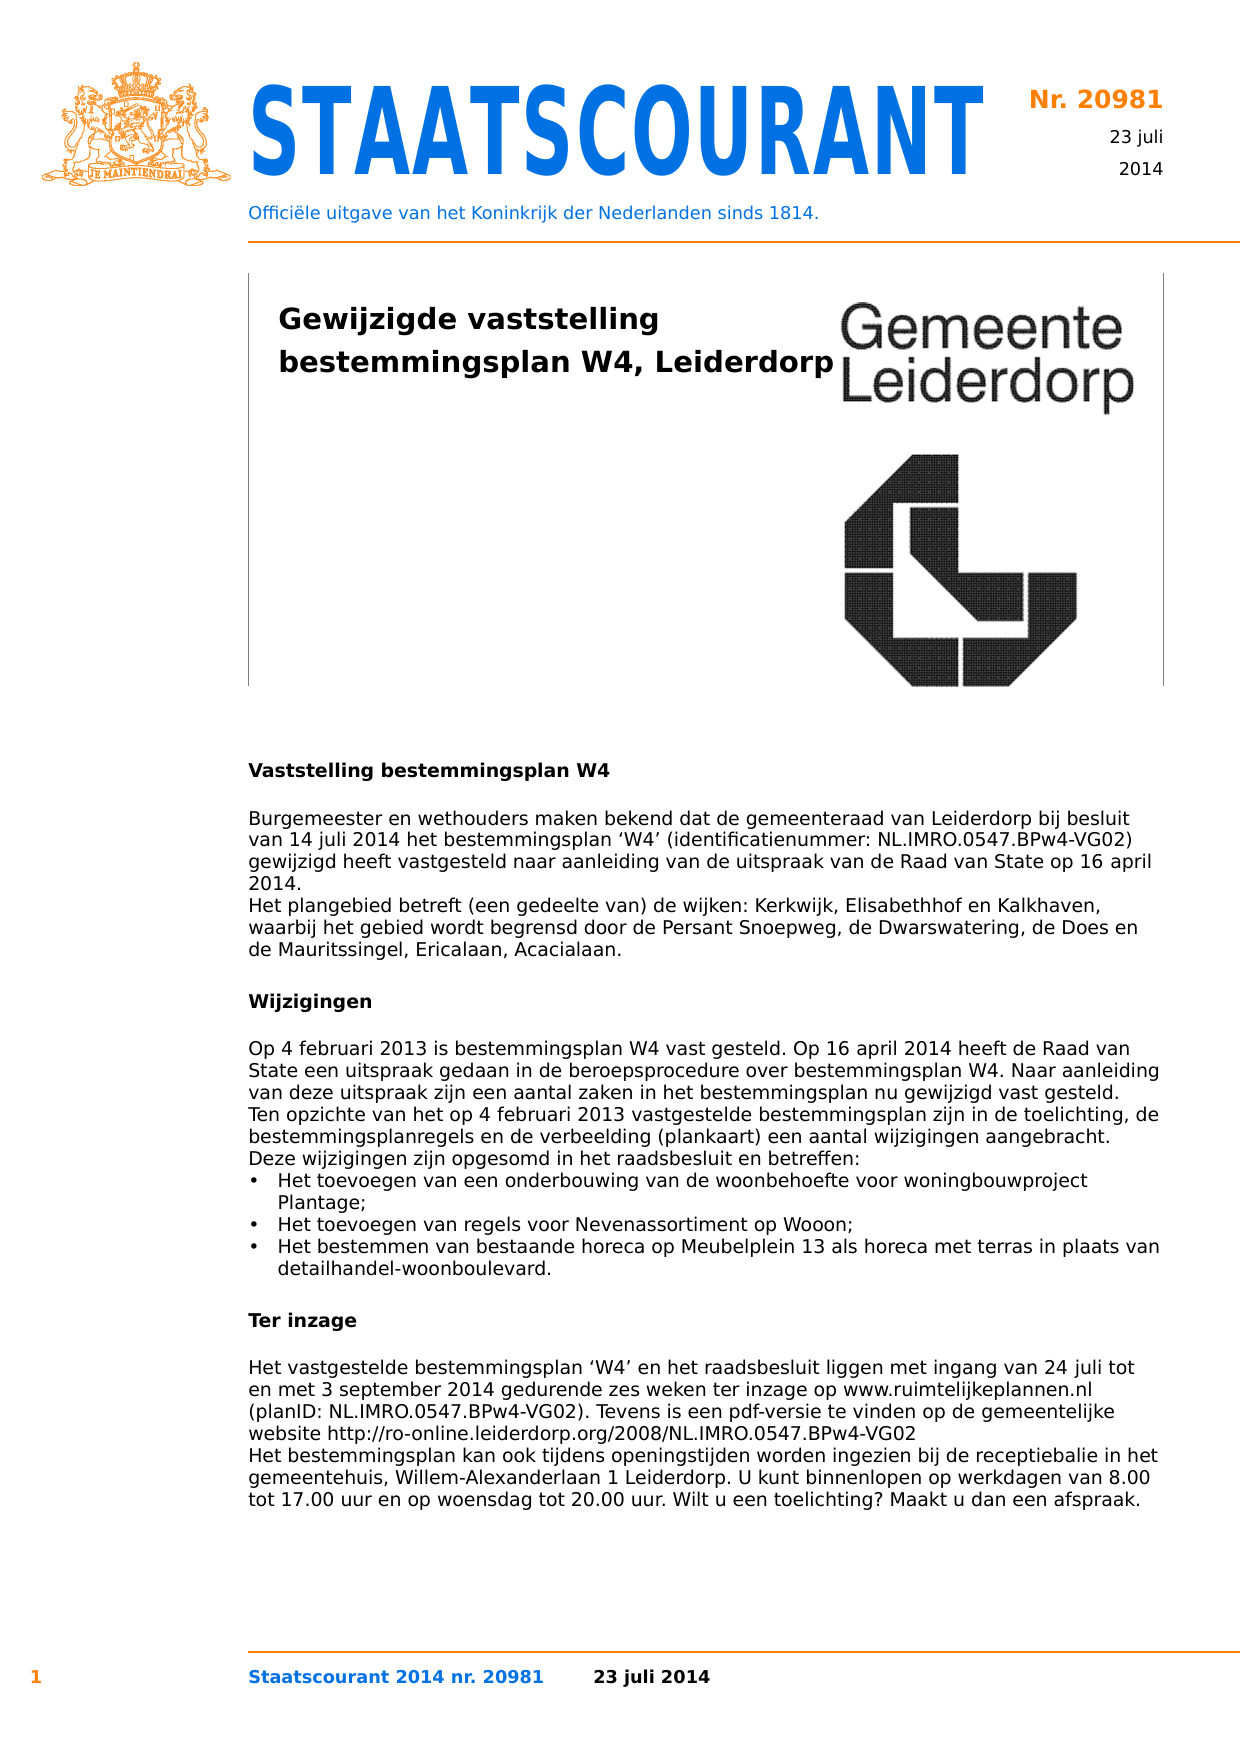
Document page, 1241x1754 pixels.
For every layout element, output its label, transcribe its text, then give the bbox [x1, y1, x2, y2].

text Burgemeester en wethouders maken bekend dat de gemeenteraad van Leiderdorp bij besluit van 14 juli 2014 het bestemmingsplan ‘W4’ (identificatienummer: NL.IMRO.0547.BPw4-VG02) gewijzigd heeft vastgesteld naar aanleiding van de uitspraak van de Raad van State op 16 april 2014. [248, 807, 1163, 895]
picture [41, 62, 231, 186]
table_header Nr. 20981 [998, 62, 1240, 121]
subtitle Wijzigingen [248, 991, 1163, 1013]
text • Het toevoegen van een onderbouwing van de woonbehoefte voor woningbouwproject Plantage; [248, 1170, 1163, 1214]
text • Het bestemmen van bestaande horeca op Meubelplein 13 als horeca met terras in plaats van detailhandel-woonboulevard. [248, 1236, 1163, 1280]
subtitle Vaststelling bestemmingsplan W4 [248, 760, 1163, 782]
text Ten opzichte van het op 4 februari 2013 vastgestelde bestemmingsplan zijn in de toelichting, de bestemmingsplanregels en de verbeelding (plankaart) een aantal wijzigingen aangebracht. Deze wijzigingen zijn opgesomd in het raadsbesluit en betreffen: [248, 1104, 1163, 1170]
subtitle Gewijzigde vaststelling bestemmingsplan W4, Leiderdorp [249, 273, 1163, 686]
text Het plangebied betreft (een gedeelte van) de wijken: Kerkwijk, Elisabethhof en Kalkhaven, waarbij het gebied wordt begrensd door de Persant Snoepweg, de Dwarswatering, de Does en de Mauritssingel, Ericalaan, Acacialaan. [248, 895, 1163, 961]
text Op 4 februari 2013 is bestemmingsplan W4 vast gesteld. Op 16 april 2014 heeft de Raad van State een uitspraak gedaan in de beroepsprocedure over bestemmingsplan W4. Naar aanleiding van deze uitspraak zijn een aantal zaken in het bestemmingsplan nu gewijzigd vast gesteld. [248, 1038, 1163, 1104]
subtitle Ter inzage [248, 1310, 1163, 1332]
text Het bestemmingsplan kan ook tijdens openingstijden worden ingezien bij de receptiebalie in het gemeentehuis, Willem-Alexanderlaan 1 Leiderdorp. U kunt binnenlopen op werkdagen van 8.00 tot 17.00 uur en op woensdag tot 20.00 uur. Wilt u een toelichting? Maakt u dan een afspraak. [248, 1445, 1163, 1511]
picture [838, 302, 1134, 687]
text Het vastgestelde bestemmingsplan ‘W4’ en het raadsbesluit liggen met ingang van 24 juli tot en met 3 september 2014 gedurende zes weken ter inzage op www.ruimtelijkeplannen.nl (planID: NL.IMRO.0547.BPw4-VG02). Tevens is een pdf-versie te vinden op de gemeentelijke website http://ro-online.leiderdorp.org/2008/NL.IMRO.0547.BPw4-VG02 [248, 1357, 1163, 1445]
text • Het toevoegen van regels voor Nevenassortiment op Wooon; [248, 1214, 1163, 1236]
table_header [25, 62, 248, 241]
table_header STAATSCOURANT [248, 62, 998, 203]
table_cell 23 juli [998, 121, 1240, 153]
table_cell Officiële uitgave van het Koninkrijk der Nederlanden sinds 1814. [248, 203, 1240, 241]
table_cell 2014 [998, 153, 1240, 203]
